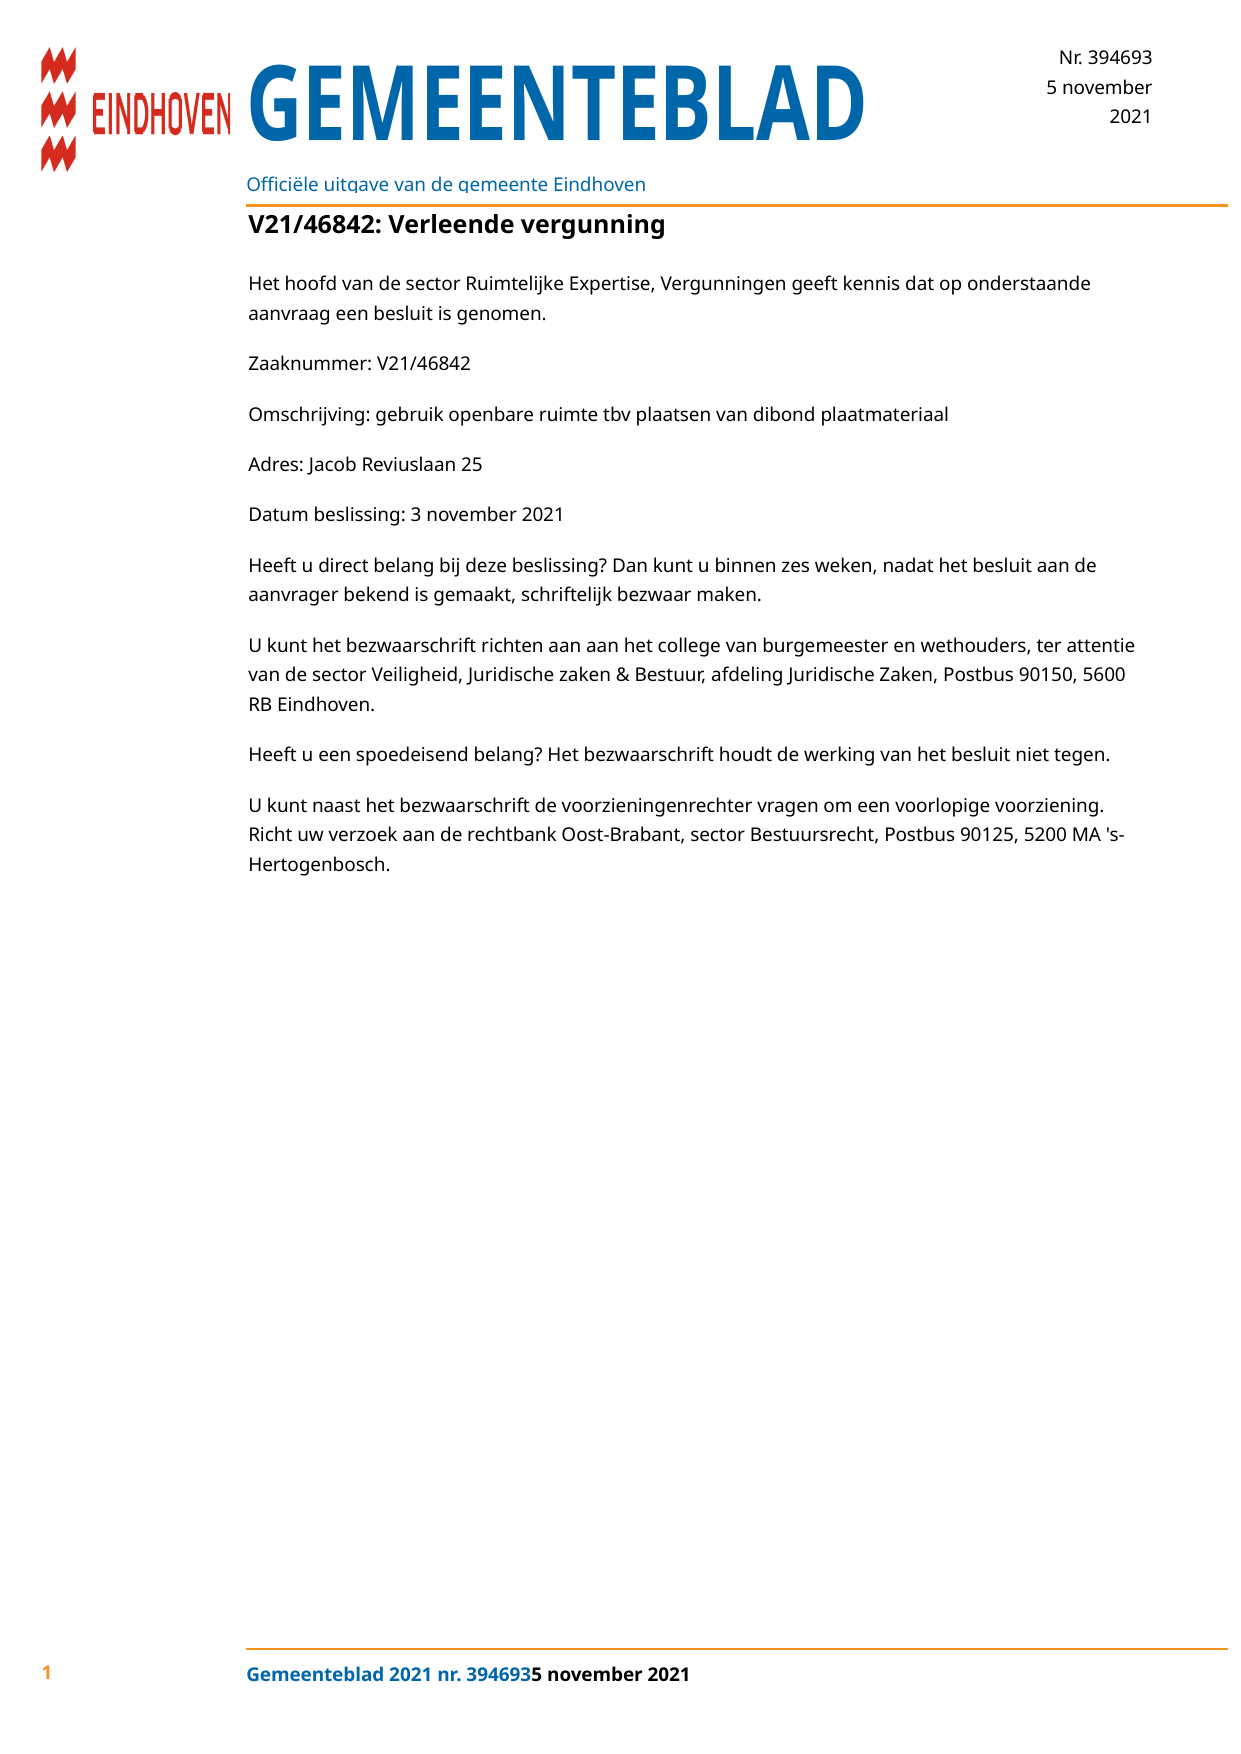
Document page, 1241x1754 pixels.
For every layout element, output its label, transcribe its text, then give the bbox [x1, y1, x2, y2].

picture [41, 47, 231, 172]
text V21/46842: Verleende vergunning [248, 207, 1152, 241]
text Zaaknummer: V21/46842 [248, 350, 1152, 376]
text Heeft u direct belang bij deze beslissing? Dan kunt u binnen zes weken, nadat het besluit aan de aanvrager bekend is gemaakt, schriftelijk bezwaar maken. [248, 552, 1152, 607]
text Heeft u een spoedeisend belang? Het bezwaarschrift houdt de werking van het besluit niet tegen. [248, 742, 1152, 767]
text Omschrijving: gebruik openbare ruimte tbv plaatsen van dibond plaatmateriaal [248, 401, 1152, 426]
text Datum beslissing: 3 november 2021 [248, 502, 1152, 527]
text U kunt het bezwaarschrift richten aan aan het college van burgemeester en wethouders, ter attentie van de sector Veiligheid, Juridische zaken & Bestuur, afdeling Juridische Zaken, Postbus 90150, 5600 RB Eindhoven. [248, 632, 1152, 717]
text Het hoofd van de sector Ruimtelijke Expertise, Vergunningen geeft kennis dat op onderstaande aanvraag een besluit is genomen. [248, 270, 1152, 326]
text U kunt naast het bezwaarschrift de voorzieningenrechter vragen om een voorlopige voorziening. Richt uw verzoek aan de rechtbank Oost-Brabant, sector Bestuursrecht, Postbus 90125, 5200 MA 's-Hertogenbosch. [248, 792, 1152, 877]
text Adres: Jacob Reviuslaan 25 [248, 451, 1152, 477]
